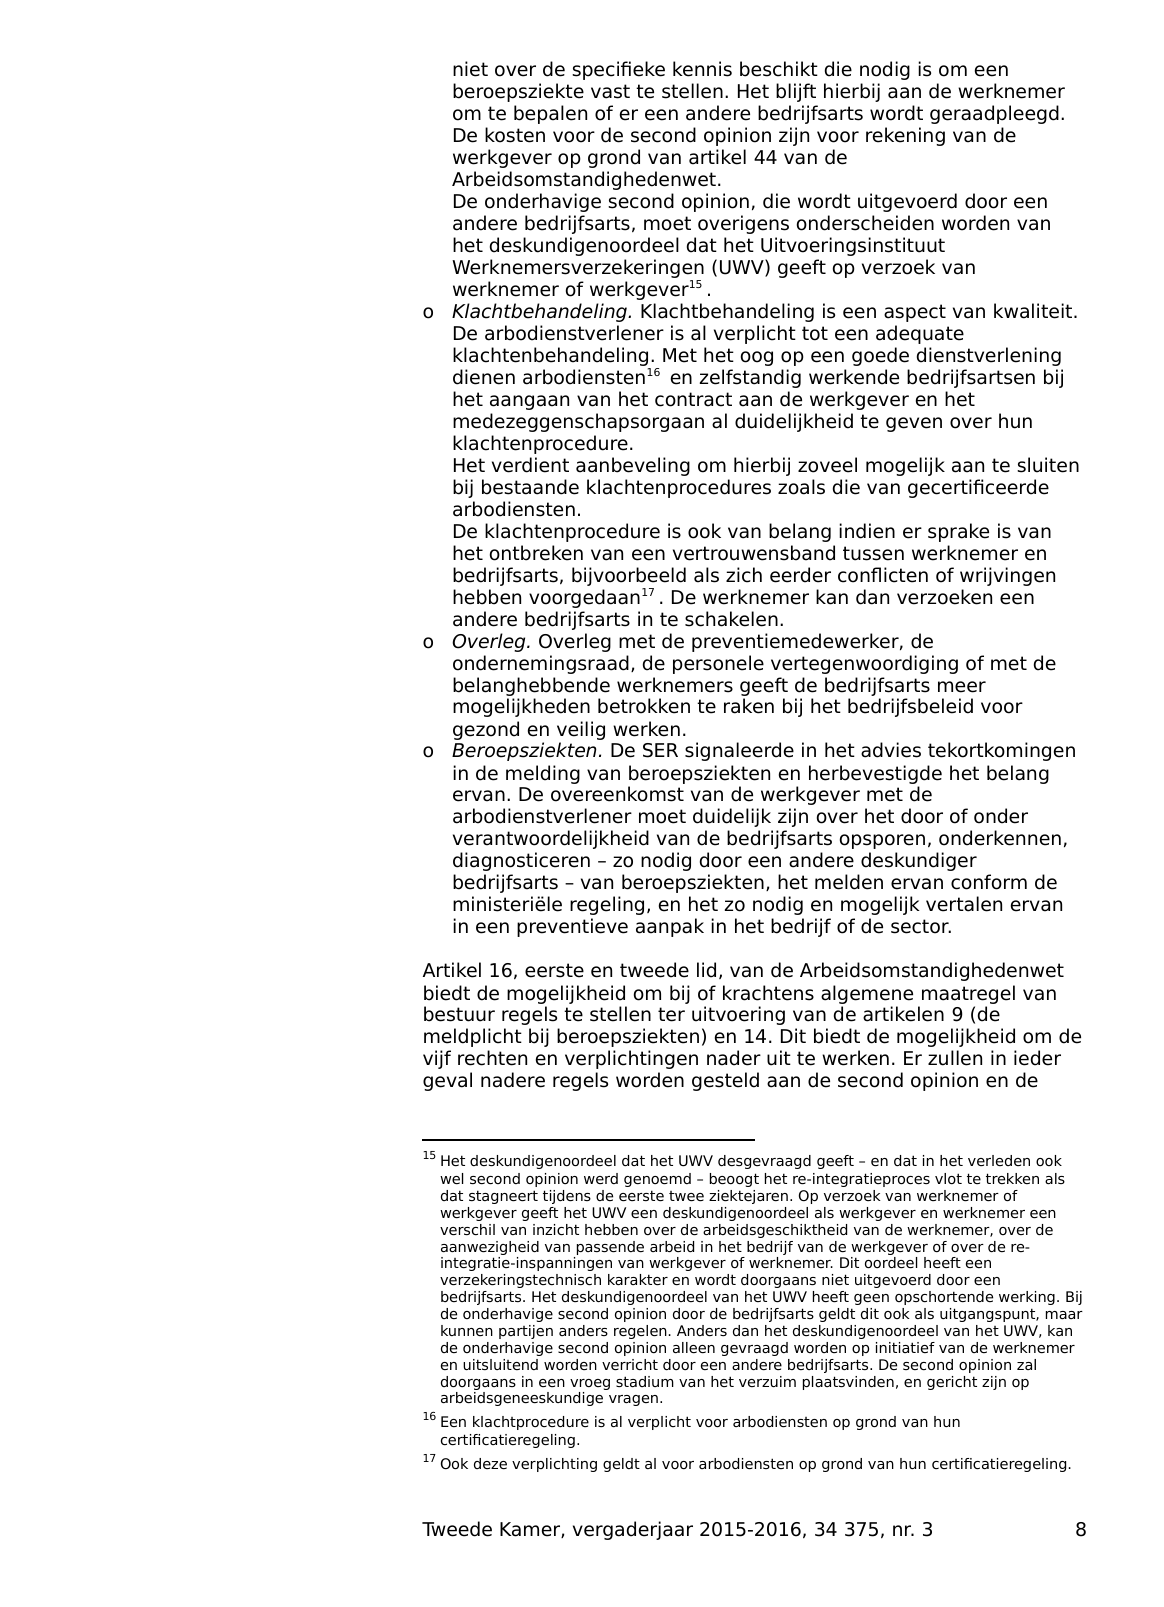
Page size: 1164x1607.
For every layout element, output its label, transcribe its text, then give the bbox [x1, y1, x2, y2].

text De onderhavige second opinion, die wordt uitgevoerd door een andere bedrijfsarts, moet overigens onderscheiden worden van het deskundigenoordeel dat het Uitvoeringsinstituut Werknemersverzekeringen (UWV) geeft op verzoek van werknemer of werkgever. [452, 191, 1087, 301]
text De klachtenprocedure is ook van belang indien er sprake is van het ontbreken van een vertrouwensband tussen werknemer en bedrijfsarts, bijvoorbeeld als zich eerder conflicten of wrijvingen hebben voorgedaan. De werknemer kan dan verzoeken een andere bedrijfsarts in te schakelen. [452, 521, 1087, 631]
text Een klachtprocedure is al verplicht voor arbodiensten op grond van hun certificatieregeling. [422, 1410, 1087, 1449]
text Het deskundigenoordeel dat het UWV desgevraagd geeft – en dat in het verleden ook wel second opinion werd genoemd – beoogt het re-integratieproces vlot te trekken als dat stagneert tijdens de eerste twee ziektejaren. Op verzoek van werknemer of werkgever geeft het UWV een deskundigenoordeel als werkgever en werknemer een verschil van inzicht hebben over de arbeidsgeschiktheid van de werknemer, over de aanwezigheid van passende arbeid in het bedrijf van de werkgever of over de re-integratie-inspanningen van werkgever of werknemer. Dit oordeel heeft een verzekeringstechnisch karakter en wordt doorgaans niet uitgevoerd door een bedrijfsarts. Het deskundigenoordeel van het UWV heeft geen opschortende werking. Bij de onderhavige second opinion door de bedrijfsarts geldt dit ook als uitgangspunt, maar kunnen partijen anders regelen. Anders dan het deskundigenoordeel van het UWV, kan de onderhavige second opinion alleen gevraagd worden op initiatief van de werknemer en uitsluitend worden verricht door een andere bedrijfsarts. De second opinion zal doorgaans in een vroeg stadium van het verzuim plaatsvinden, en gericht zijn op arbeidsgeneeskundige vragen. [422, 1149, 1087, 1407]
text o Klachtbehandeling. Klachtbehandeling is een aspect van kwaliteit. De arbodienstverlener is al verplicht tot een adequate klachtenbehandeling. Met het oog op een goede dienstverlening dienen arbodiensten en zelfstandig werkende bedrijfsartsen bij het aangaan van het contract aan de werkgever en het medezeggenschapsorgaan al duidelijkheid te geven over hun klachtenprocedure. [422, 301, 1087, 455]
text Artikel 16, eerste en tweede lid, van de Arbeidsomstandighedenwet biedt de mogelijkheid om bij of krachtens algemene maatregel van bestuur regels te stellen ter uitvoering van de artikelen 9 (de meldplicht bij beroepsziekten) en 14. Dit biedt de mogelijkheid om de vijf rechten en verplichtingen nader uit te werken. Er zullen in ieder geval nadere regels worden gesteld aan de second opinion en de [422, 960, 1087, 1092]
text Ook deze verplichting geldt al voor arbodiensten op grond van hun certificatieregeling. [422, 1452, 1087, 1474]
text o Beroepsziekten. De SER signaleerde in het advies tekortkomingen in de melding van beroepsziekten en herbevestigde het belang ervan. De overeenkomst van de werkgever met de arbodienstverlener moet duidelijk zijn over het door of onder verantwoordelijkheid van de bedrijfsarts opsporen, onderkennen, diagnosticeren – zo nodig door een andere deskundiger bedrijfsarts – van beroepsziekten, het melden ervan conform de ministeriële regeling, en het zo nodig en mogelijk vertalen ervan in een preventieve aanpak in het bedrijf of de sector. [422, 740, 1087, 938]
text niet over de specifieke kennis beschikt die nodig is om een beroepsziekte vast te stellen. Het blijft hierbij aan de werknemer om te bepalen of er een andere bedrijfsarts wordt geraadpleegd. De kosten voor de second opinion zijn voor rekening van de werkgever op grond van artikel 44 van de Arbeidsomstandighedenwet. [422, 59, 1087, 191]
text o Overleg. Overleg met de preventiemedewerker, de ondernemingsraad, de personele vertegenwoordiging of met de belanghebbende werknemers geeft de bedrijfsarts meer mogelijkheden betrokken te raken bij het bedrijfsbeleid voor gezond en veilig werken. [422, 631, 1087, 740]
text Het verdient aanbeveling om hierbij zoveel mogelijk aan te sluiten bij bestaande klachtenprocedures zoals die van gecertificeerde arbodiensten. [452, 455, 1087, 521]
